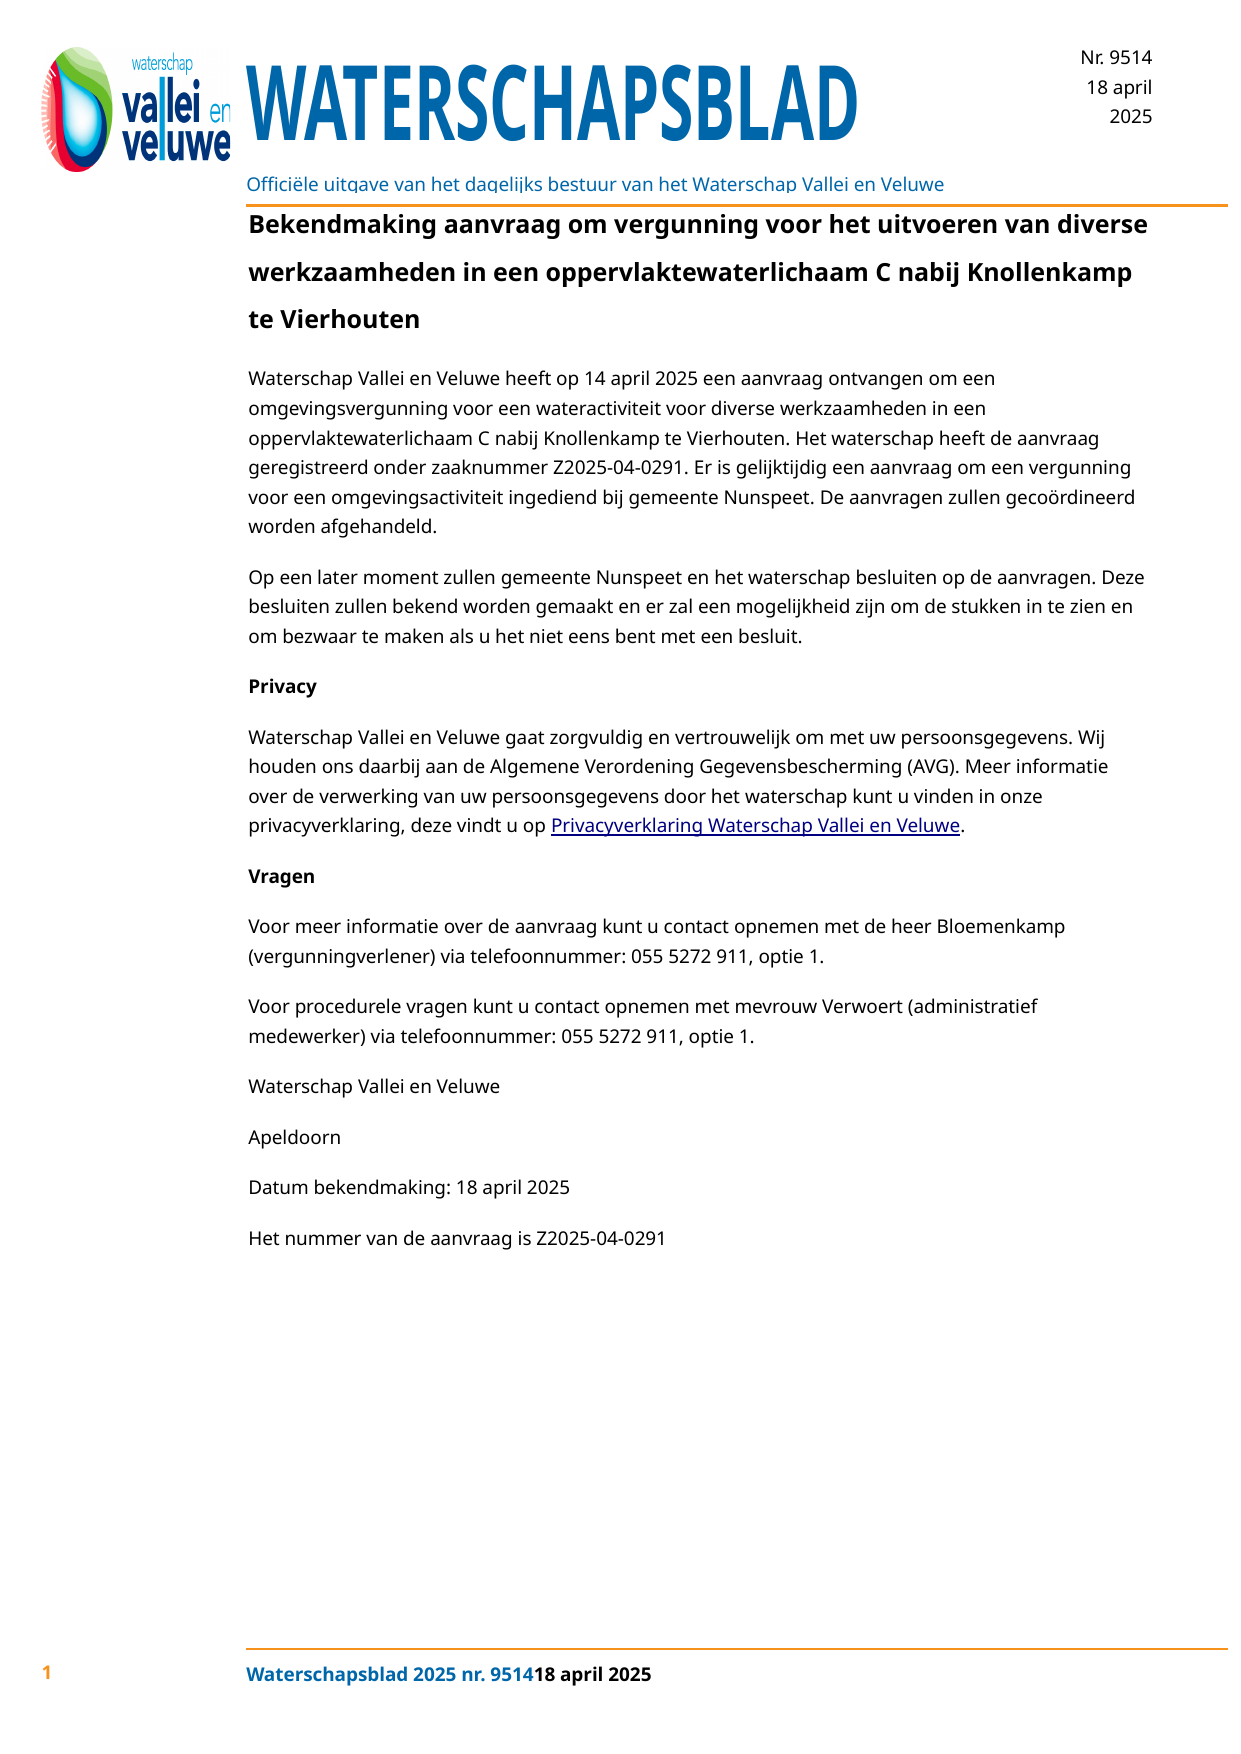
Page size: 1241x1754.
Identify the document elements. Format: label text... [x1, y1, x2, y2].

text Waterschap Vallei en Veluwe heeft op 14 april 2025 een aanvraag ontvangen om een omgevingsvergunning voor een wateractiviteit voor diverse werkzaamheden in een oppervlaktewaterlichaam C nabij Knollenkamp te Vierhouten. Het waterschap heeft de aanvraag geregistreerd onder zaaknummer Z2025-04-0291. Er is gelijktijdig een aanvraag om een vergunning voor een omgevingsactiviteit ingediend bij gemeente Nunspeet. De aanvragen zullen gecoördineerd worden afgehandeld. [248, 366, 1152, 539]
text Waterschap Vallei en Veluwe [248, 1073, 1152, 1099]
text Het nummer van de aanvraag is Z2025-04-0291 [248, 1225, 1152, 1250]
text Datum bekendmaking: 18 april 2025 [248, 1174, 1152, 1200]
text Privacy [248, 673, 1152, 699]
text Voor meer informatie over de aanvraag kunt u contact opnemen met de heer Bloemenkamp (vergunningverlener) via telefoonnummer: 055 5272 911, optie 1. [248, 913, 1152, 969]
text Vragen [248, 863, 1152, 889]
text Waterschap Vallei en Veluwe gaat zorgvuldig en vertrouwelijk om met uw persoonsgegevens. Wij houden ons daarbij aan de Algemene Verordening Gegevensbescherming (AVG). Meer informatie over de verwerking van uw persoonsgegevens door het waterschap kunt u vinden in onze privacyverklaring, deze vindt u op Privacyverklaring Waterschap Vallei en Veluwe. [248, 724, 1152, 838]
text Bekendmaking aanvraag om vergunning voor het uitvoeren van diverse werkzaamheden in een oppervlaktewaterlichaam C nabij Knollenkamp te Vierhouten [248, 207, 1152, 336]
picture [41, 47, 231, 172]
text Voor procedurele vragen kunt u contact opnemen met mevrouw Verwoert (administratief medewerker) via telefoonnummer: 055 5272 911, optie 1. [248, 993, 1152, 1049]
text Op een later moment zullen gemeente Nunspeet en het waterschap besluiten op de aanvragen. Deze besluiten zullen bekend worden gemaakt en er zal een mogelijkheid zijn om de stukken in te zien en om bezwaar te maken als u het niet eens bent met een besluit. [248, 564, 1152, 649]
text Apeldoorn [248, 1124, 1152, 1149]
